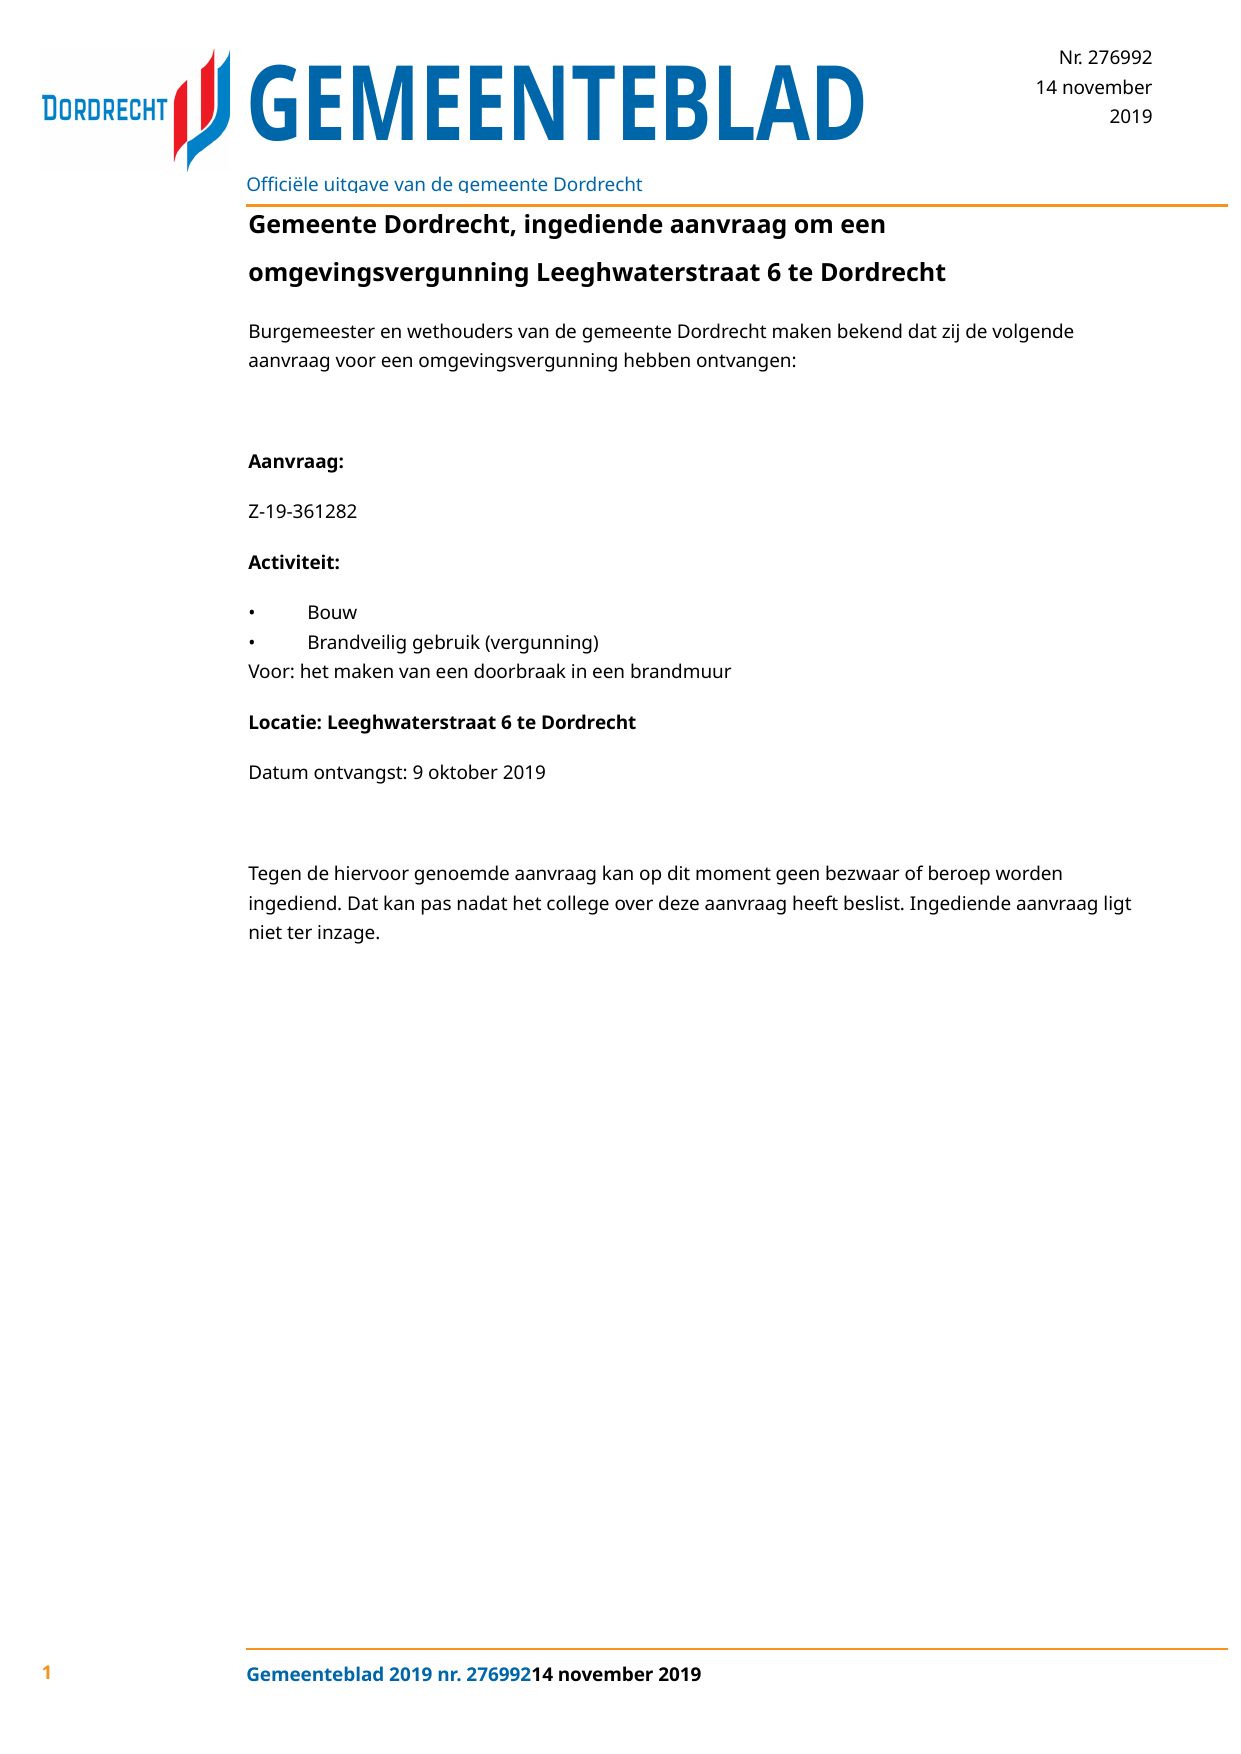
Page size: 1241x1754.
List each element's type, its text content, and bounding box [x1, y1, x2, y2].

list Bouw [248, 599, 1152, 625]
list Brandveilig gebruik (vergunning) [248, 629, 1152, 655]
text Burgemeester en wethouders van de gemeente Dordrecht maken bekend dat zij de volgende aanvraag voor een omgevingsvergunning hebben ontvangen: [248, 318, 1152, 373]
text Voor: het maken van een doorbraak in een brandmuur [248, 659, 1152, 684]
text Datum ontvangst: 9 oktober 2019 [248, 759, 1152, 785]
text Aanvraag: [248, 448, 1152, 474]
text Activiteit: [248, 549, 1152, 575]
text Gemeente Dordrecht, ingediende aanvraag om een omgevingsvergunning Leeghwaterstraat 6 te Dordrecht [248, 207, 1152, 288]
text Z-19-361282 [248, 499, 1152, 524]
text Tegen de hiervoor genoemde aanvraag kan op dit moment geen bezwaar of beroep worden ingediend. Dat kan pas nadat het college over deze aanvraag heeft beslist. Ingediende aanvraag ligt niet ter inzage. [248, 860, 1152, 945]
text Locatie: Leeghwaterstraat 6 te Dordrecht [248, 709, 1152, 735]
picture [41, 47, 231, 172]
